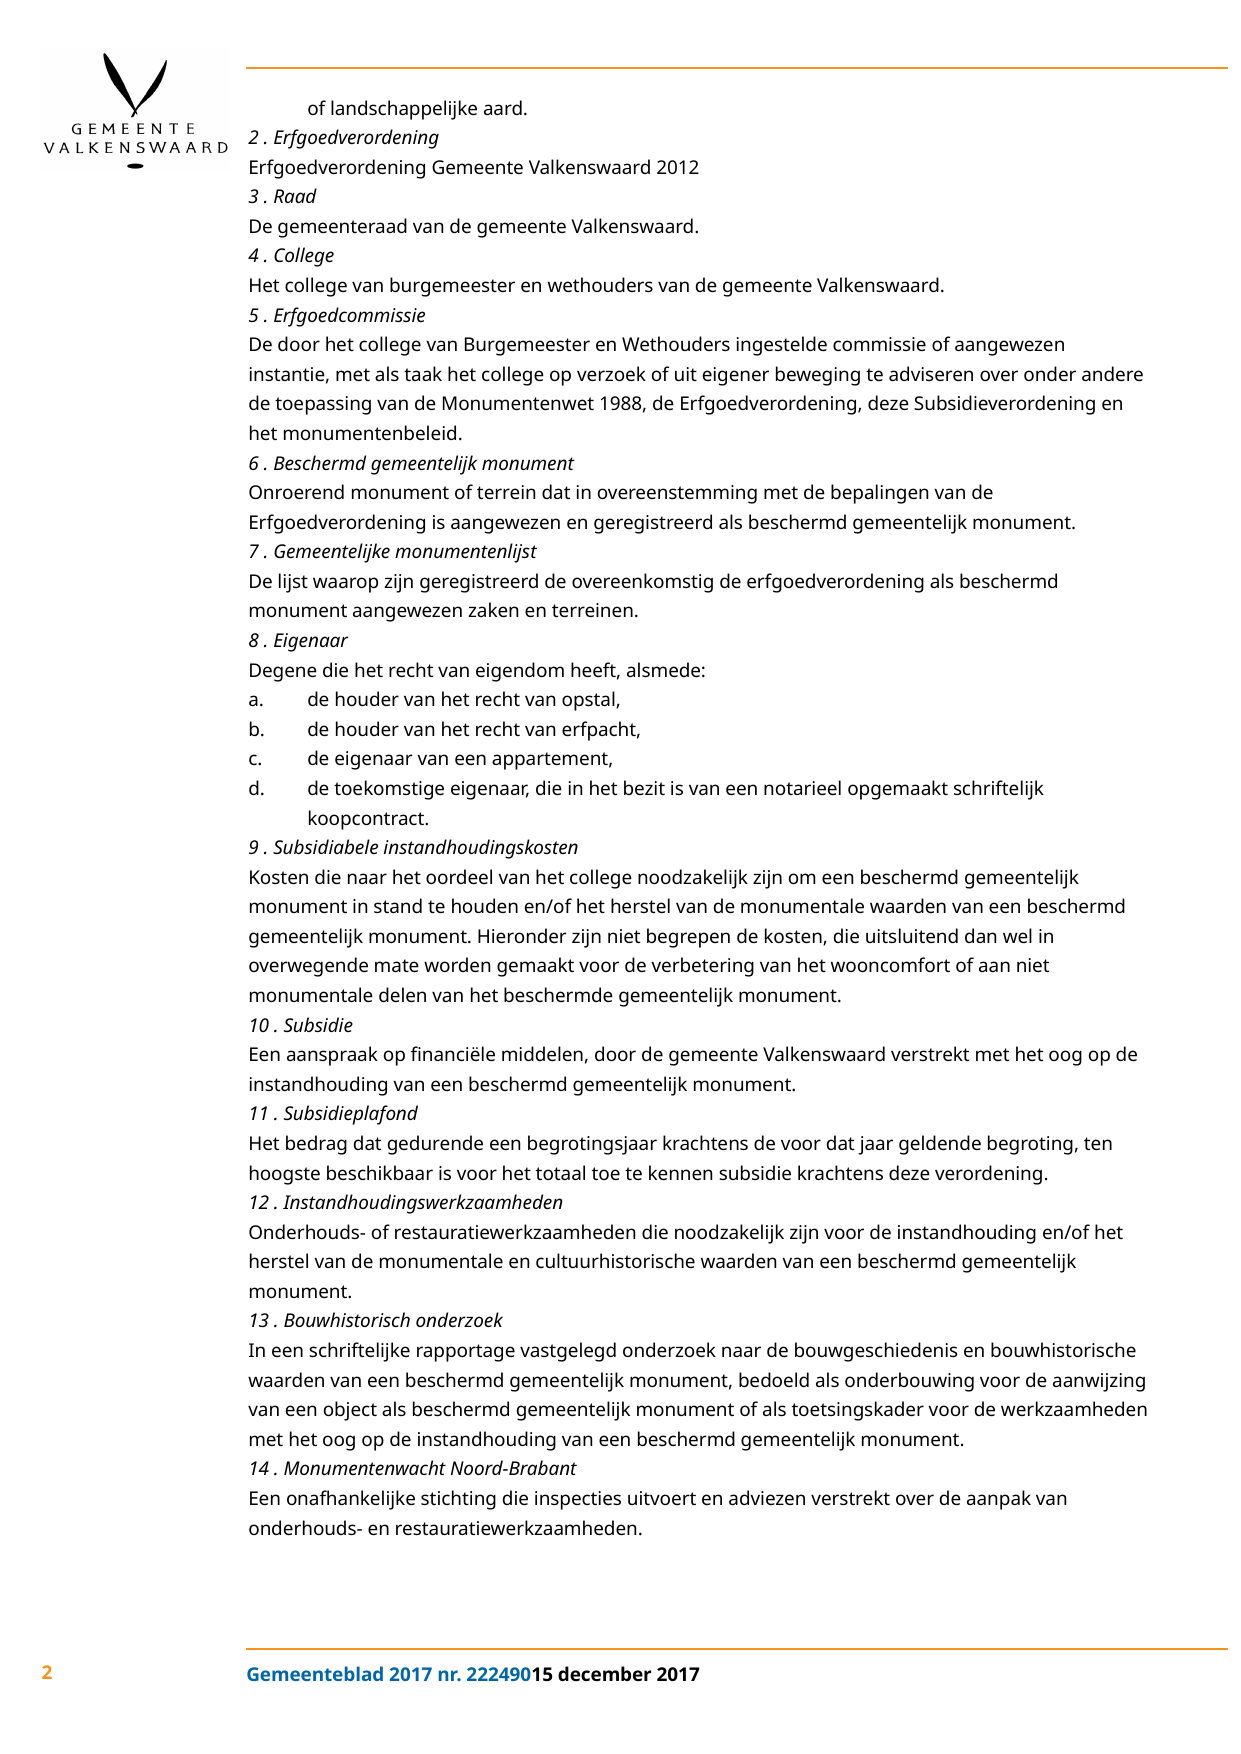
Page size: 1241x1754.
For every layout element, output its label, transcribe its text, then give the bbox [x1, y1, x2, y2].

text Kosten die naar het oordeel van het college noodzakelijk zijn om een beschermd gemeentelijk monument in stand te houden en/of het herstel van de monumentale waarden van een beschermd gemeentelijk monument. Hieronder zijn niet begrepen de kosten, die uitsluitend dan wel in overwegende mate worden gemaakt voor de verbetering van het wooncomfort of aan niet monumentale delen van het beschermde gemeentelijk monument. [248, 864, 1152, 1008]
text Erfgoedverordening Gemeente Valkenswaard 2012 [248, 154, 1152, 180]
text De door het college van Burgemeester en Wethouders ingestelde commissie of aangewezen instantie, met als taak het college op verzoek of uit eigener beweging te adviseren over onder andere de toepassing van de Monumentenwet 1988, de Erfgoedverordening, deze Subsidieverordening en het monumentenbeleid. [248, 331, 1152, 446]
text 8 . Eigenaar [248, 627, 1152, 653]
text De lijst waarop zijn geregistreerd de overeenkomstig de erfgoedverordening als beschermd monument aangewezen zaken en terreinen. [248, 568, 1152, 623]
picture [41, 47, 231, 172]
text 9 . Subsidiabele instandhoudingskosten [248, 834, 1152, 860]
text Onderhouds- of restauratiewerkzaamheden die noodzakelijk zijn voor de instandhouding en/of het herstel van de monumentale en cultuurhistorische waarden van een beschermd gemeentelijk monument. [248, 1219, 1152, 1304]
text 12 . Instandhoudingswerkzaamheden [248, 1189, 1152, 1215]
text 6 . Beschermd gemeentelijk monument [248, 450, 1152, 476]
text Degene die het recht van eigendom heeft, alsmede: [248, 657, 1152, 683]
text Het bedrag dat gedurende een begrotingsjaar krachtens de voor dat jaar geldende begroting, ten hoogste beschikbaar is voor het totaal toe te kennen subsidie krachtens deze verordening. [248, 1130, 1152, 1186]
list de houder van het recht van opstal, [248, 686, 1152, 712]
text 7 . Gemeentelijke monumentenlijst [248, 538, 1152, 564]
text In een schriftelijke rapportage vastgelegd onderzoek naar de bouwgeschiedenis en bouwhistorische waarden van een beschermd gemeentelijk monument, bedoeld als onderbouwing voor de aanwijzing van een object als beschermd gemeentelijk monument of als toetsingskader voor de werkzaamheden met het oog op de instandhouding van een beschermd gemeentelijk monument. [248, 1337, 1152, 1452]
text Een onafhankelijke stichting die inspecties uitvoert en adviezen verstrekt over de aanpak van onderhouds- en restauratiewerkzaamheden. [248, 1485, 1152, 1541]
text 13 . Bouwhistorisch onderzoek [248, 1308, 1152, 1333]
text 11 . Subsidieplafond [248, 1101, 1152, 1126]
text 5 . Erfgoedcommissie [248, 302, 1152, 328]
text De gemeenteraad van de gemeente Valkenswaard. [248, 213, 1152, 239]
list de eigenaar van een appartement, [248, 746, 1152, 771]
text 14 . Monumentenwacht Noord-Brabant [248, 1456, 1152, 1481]
list de toekomstige eigenaar, die in het bezit is van een notarieel opgemaakt schriftelijk koopcontract. [248, 775, 1152, 831]
text Een aanspraak op financiële middelen, door de gemeente Valkenswaard verstrekt met het oog op de instandhouding van een beschermd gemeentelijk monument. [248, 1041, 1152, 1097]
text 2 . Erfgoedverordening [248, 124, 1152, 150]
text 3 . Raad [248, 183, 1152, 209]
text Onroerend monument of terrein dat in overeenstemming met de bepalingen van de Erfgoedverordening is aangewezen en geregistreerd als beschermd gemeentelijk monument. [248, 479, 1152, 535]
list de houder van het recht van erfpacht, [248, 716, 1152, 742]
text Het college van burgemeester en wethouders van de gemeente Valkenswaard. [248, 272, 1152, 298]
text 4 . College [248, 243, 1152, 268]
list of landschappelijke aard. [248, 95, 1152, 121]
text 10 . Subsidie [248, 1012, 1152, 1038]
